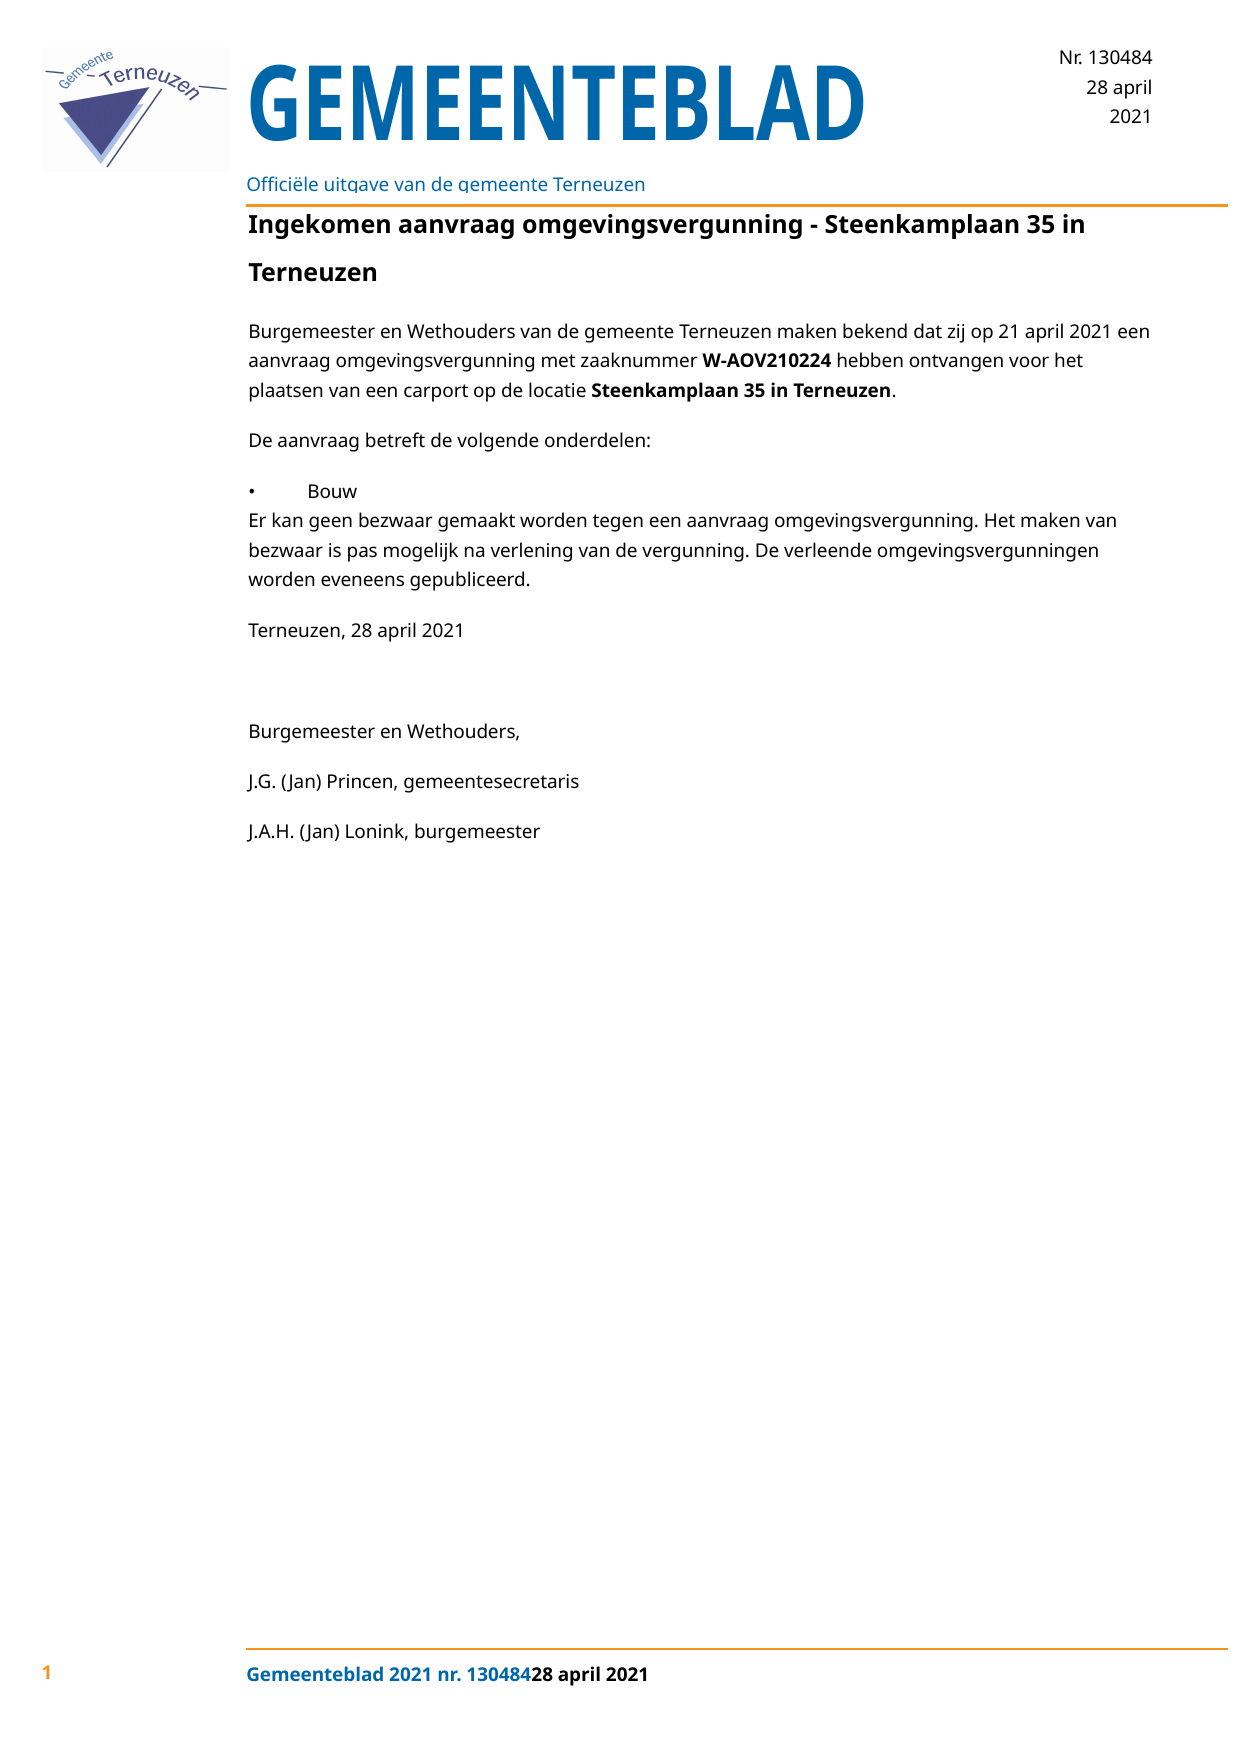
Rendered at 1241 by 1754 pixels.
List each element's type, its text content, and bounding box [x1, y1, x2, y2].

text De aanvraag betreft de volgende onderdelen: [248, 427, 1152, 453]
text Burgemeester en Wethouders, [248, 718, 1152, 744]
text Ingekomen aanvraag omgevingsvergunning - Steenkamplaan 35 in Terneuzen [248, 207, 1152, 288]
picture [41, 47, 231, 172]
text Er kan geen bezwaar gemaakt worden tegen een aanvraag omgevingsvergunning. Het maken van bezwaar is pas mogelijk na verlening van de vergunning. De verleende omgevingsvergunningen worden eveneens gepubliceerd. [248, 507, 1152, 592]
list Bouw [248, 478, 1152, 504]
text Terneuzen, 28 april 2021 [248, 617, 1152, 643]
text J.A.H. (Jan) Lonink, burgemeester [248, 819, 1152, 844]
text Burgemeester en Wethouders van de gemeente Terneuzen maken bekend dat zij op 21 april 2021 een aanvraag omgevingsvergunning met zaaknummer W-AOV210224 hebben ontvangen voor het plaatsen van een carport op de locatie Steenkamplaan 35 in Terneuzen. [248, 318, 1152, 403]
text J.G. (Jan) Princen, gemeentesecretaris [248, 768, 1152, 794]
